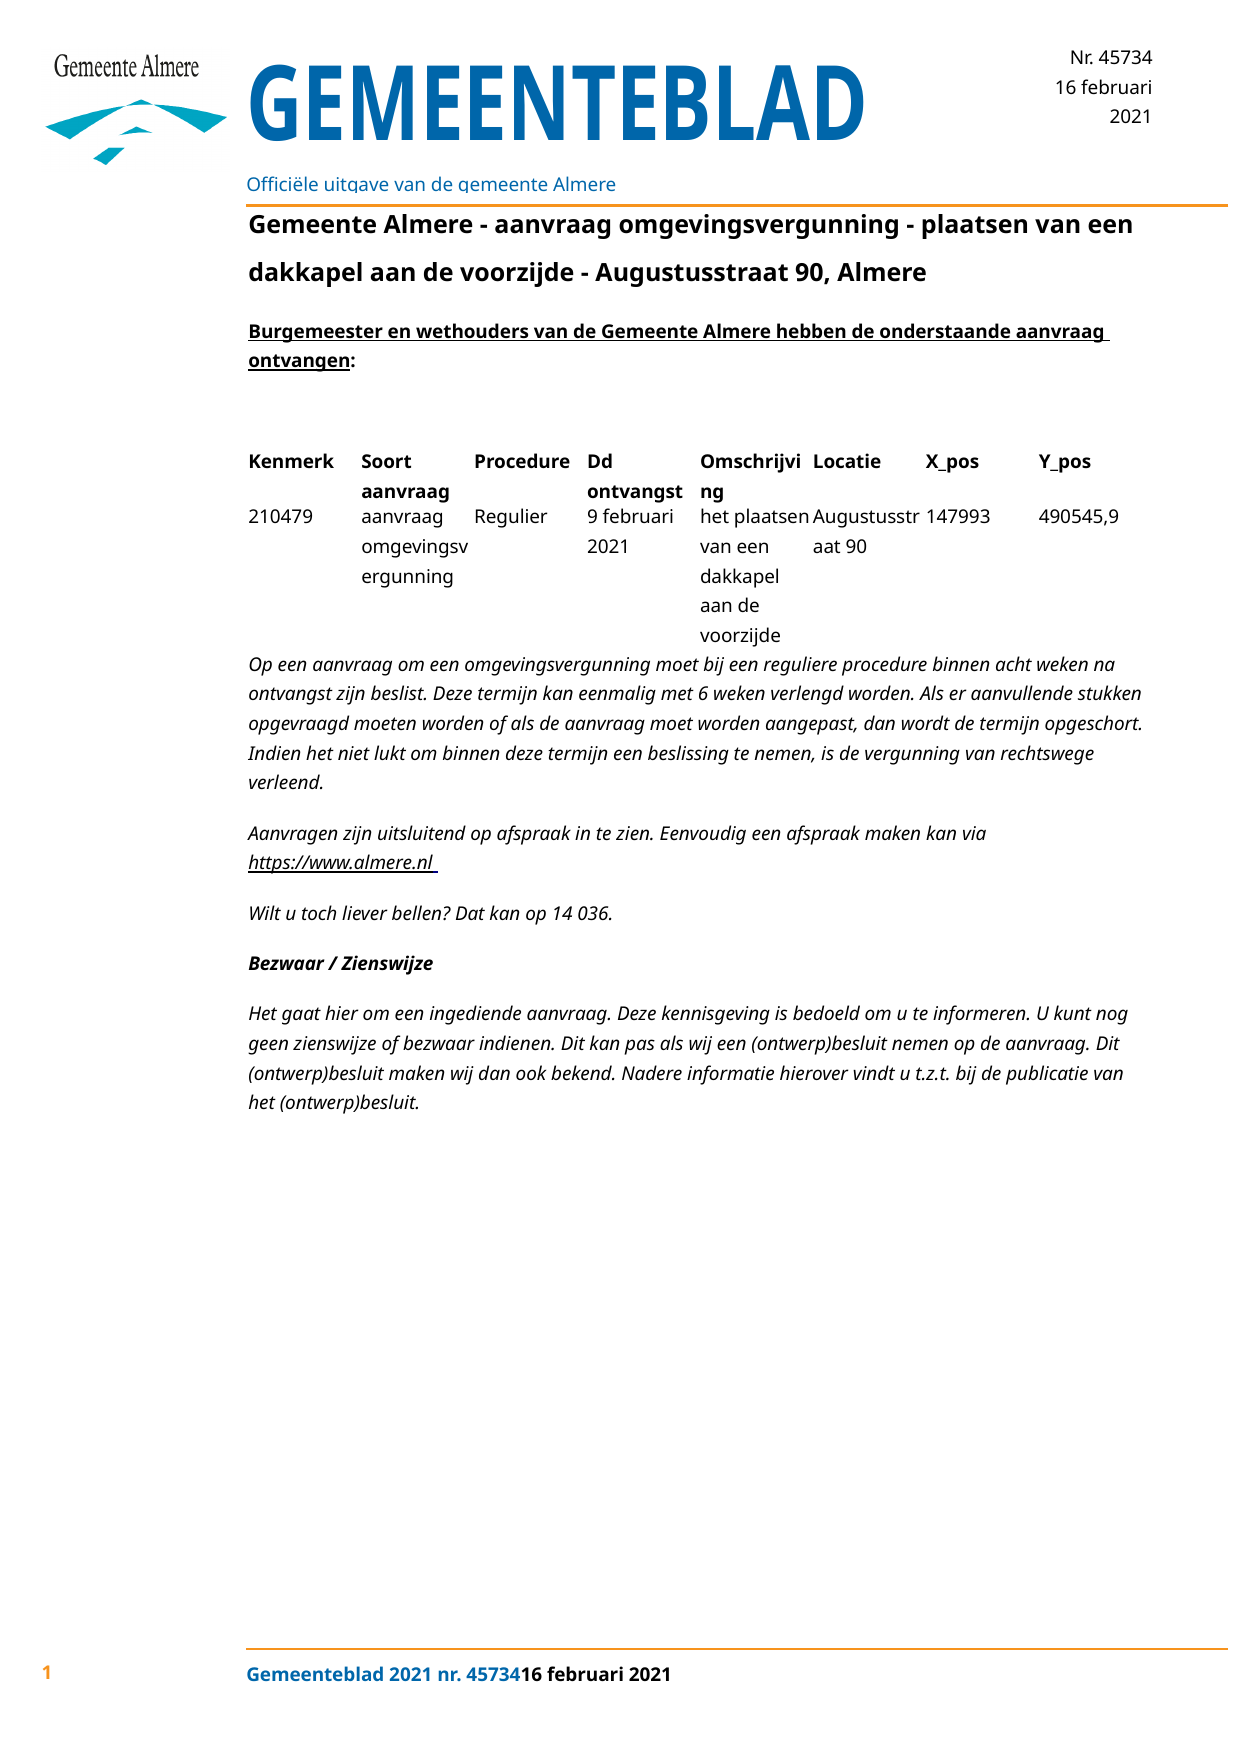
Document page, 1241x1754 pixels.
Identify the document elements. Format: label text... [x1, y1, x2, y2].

table_cell 147993 [926, 504, 1038, 648]
table_header Kenmerk [248, 449, 361, 504]
text Gemeente Almere - aanvraag omgevingsvergunning - plaatsen van een dakkapel aan de voorzijde - Augustusstraat 90, Almere [248, 207, 1152, 288]
table_cell 9 februari 2021 [587, 504, 700, 648]
table_header Locatie [813, 449, 926, 504]
table_cell 210479 [248, 504, 361, 648]
table_header Soort aanvraag [361, 449, 474, 504]
picture [41, 47, 231, 172]
text Aanvragen zijn uitsluitend op afspraak in te zien. Eenvoudig een afspraak maken kan via https://www.almere.nl [248, 820, 1152, 875]
table_header Omschrijving [700, 449, 813, 504]
text Het gaat hier om een ingediende aanvraag. Deze kennisgeving is bedoeld om u te informeren. U kunt nog geen zienswijze of bezwaar indienen. Dit kan pas als wij een (ontwerp)besluit nemen op de aanvraag. Dit (ontwerp)besluit maken wij dan ook bekend. Nadere informatie hierover vindt u t.z.t. bij de publicatie van het (ontwerp)besluit. [248, 1001, 1152, 1115]
text Bezwaar / Zienswijze [248, 950, 1152, 976]
table_cell Regulier [474, 504, 587, 648]
table_cell 490545,9 [1039, 504, 1152, 648]
table_header Procedure [474, 449, 587, 504]
table_header Dd ontvangst [587, 449, 700, 504]
table_header Y_pos [1039, 449, 1152, 504]
text Wilt u toch liever bellen? Dat kan op 14 036. [248, 900, 1152, 926]
table_cell aanvraag omgevingsvergunning [361, 504, 474, 648]
table_cell het plaatsen van een dakkapel aan de voorzijde [700, 504, 813, 648]
text Op een aanvraag om een omgevingsvergunning moet bij een reguliere procedure binnen acht weken na ontvangst zijn beslist. Deze termijn kan eenmalig met 6 weken verlengd worden. Als er aanvullende stukken opgevraagd moeten worden of als de aanvraag moet worden aangepast, dan wordt de termijn opgeschort. Indien het niet lukt om binnen deze termijn een beslissing te nemen, is de vergunning van rechtswege verleend. [248, 651, 1152, 795]
table_header X_pos [926, 449, 1038, 504]
text Burgemeester en wethouders van de Gemeente Almere hebben de onderstaande aanvraag ontvangen: [248, 318, 1152, 373]
table_cell Augustusstraat 90 [813, 504, 926, 648]
